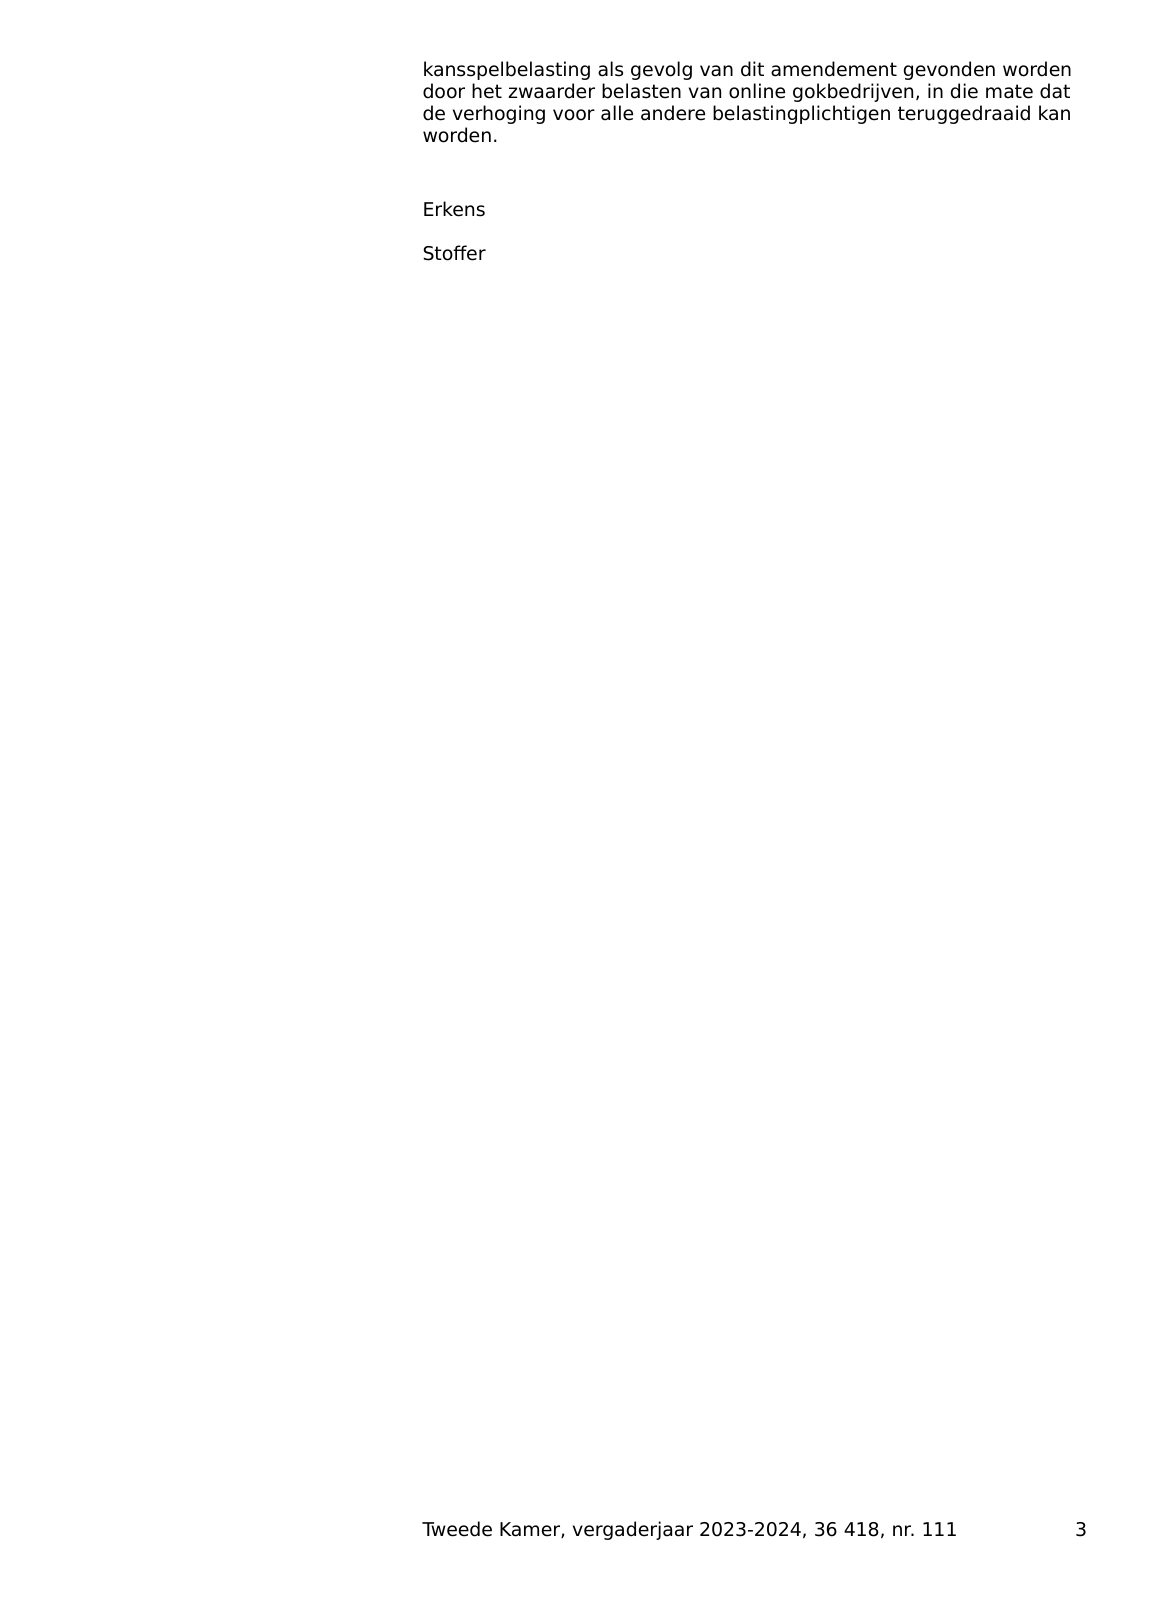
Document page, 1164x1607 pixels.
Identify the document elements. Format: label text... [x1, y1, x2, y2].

text Erkens Stoffer [422, 177, 1087, 265]
text kansspelbelasting als gevolg van dit amendement gevonden worden door het zwaarder belasten van online gokbedrijven, in die mate dat de verhoging voor alle andere belastingplichtigen teruggedraaid kan worden. [422, 59, 1087, 147]
